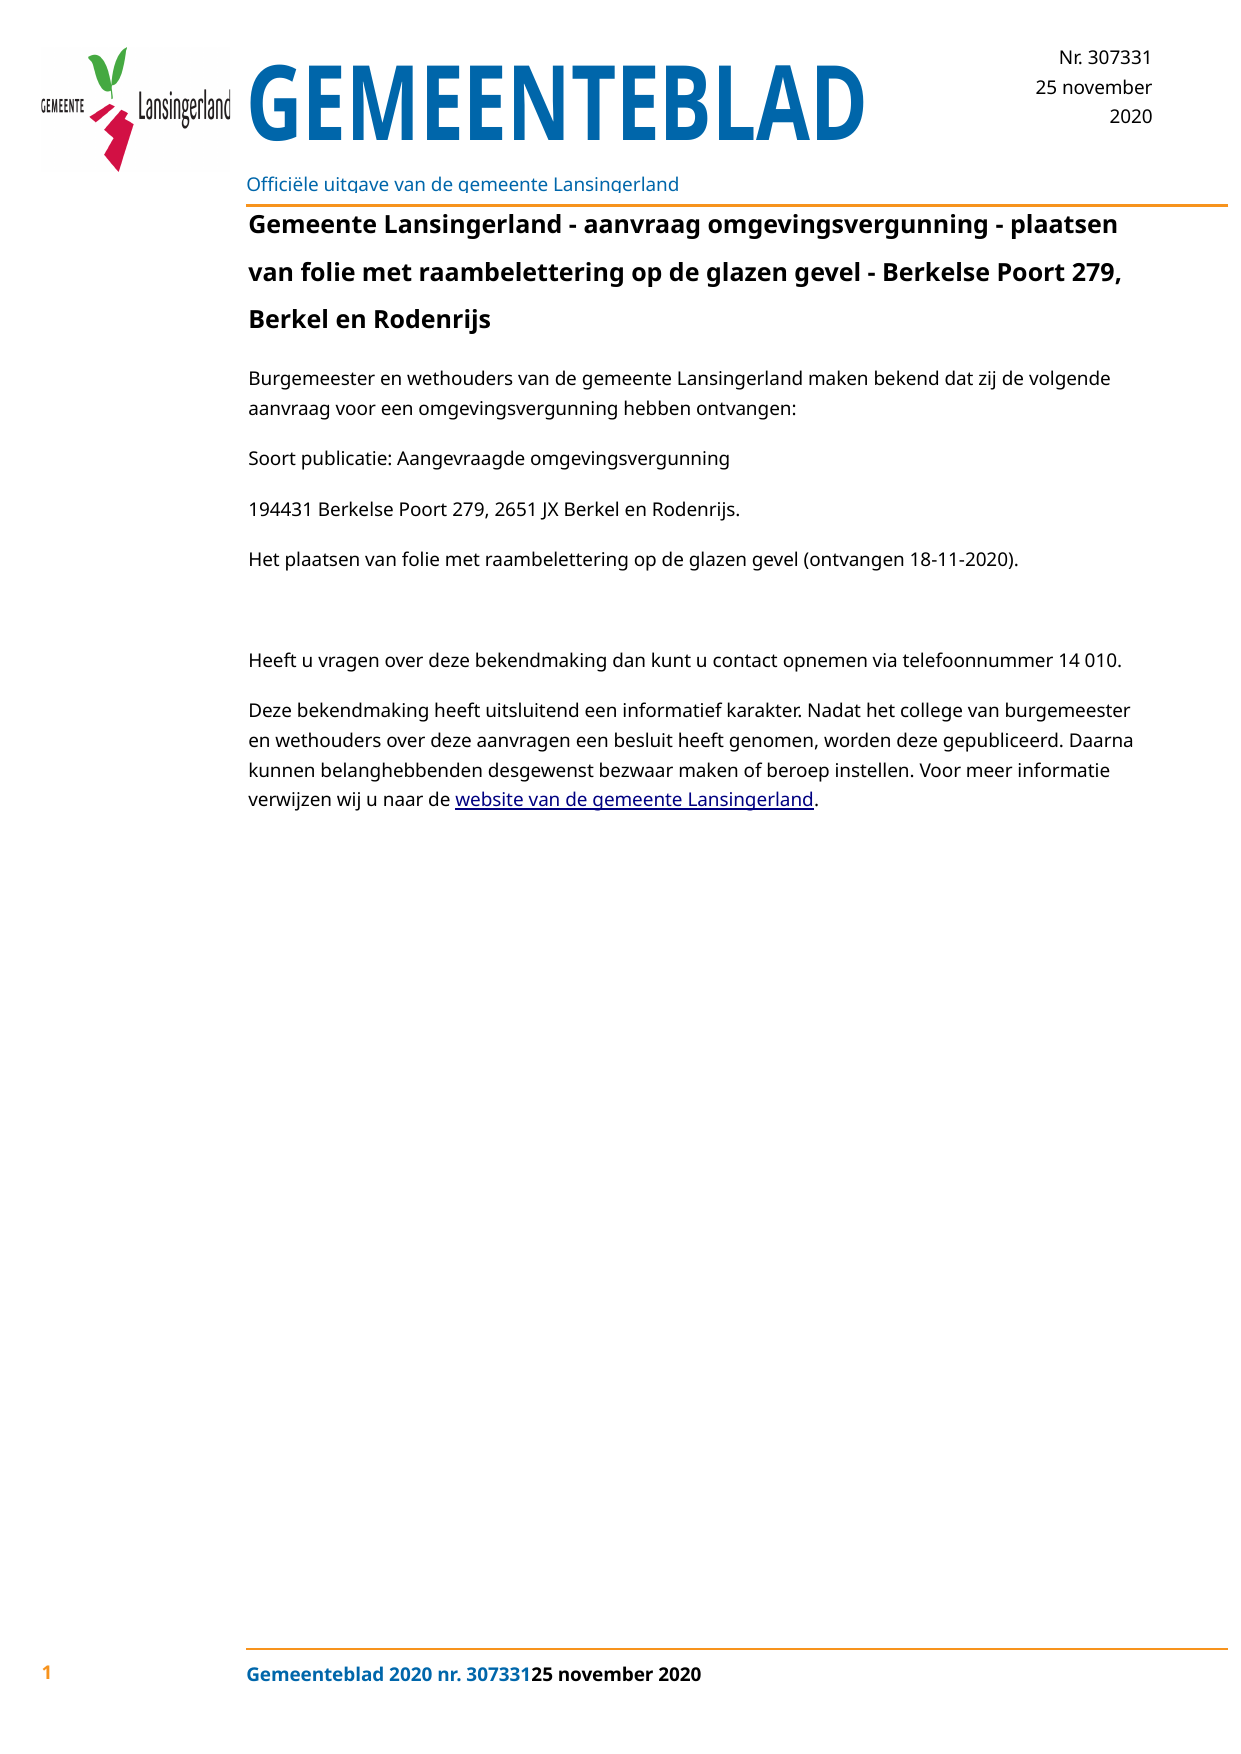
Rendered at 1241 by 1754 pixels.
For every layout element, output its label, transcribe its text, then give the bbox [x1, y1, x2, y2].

text Soort publicatie: Aangevraagde omgevingsvergunning [248, 446, 1152, 471]
text Deze bekendmaking heeft uitsluitend een informatief karakter. Nadat het college van burgemeester en wethouders over deze aanvragen een besluit heeft genomen, worden deze gepubliceerd. Daarna kunnen belanghebbenden desgewenst bezwaar maken of beroep instellen. Voor meer informatie verwijzen wij u naar de website van de gemeente Lansingerland. [248, 698, 1152, 812]
text Het plaatsen van folie met raambelettering op de glazen gevel (ontvangen 18-11-2020). [248, 546, 1152, 572]
text 194431 Berkelse Poort 279, 2651 JX Berkel en Rodenrijs. [248, 496, 1152, 522]
text Burgemeester en wethouders van de gemeente Lansingerland maken bekend dat zij de volgende aanvraag voor een omgevingsvergunning hebben ontvangen: [248, 366, 1152, 421]
text Gemeente Lansingerland - aanvraag omgevingsvergunning - plaatsen van folie met raambelettering op de glazen gevel - Berkelse Poort 279, Berkel en Rodenrijs [248, 207, 1152, 336]
text Heeft u vragen over deze bekendmaking dan kunt u contact opnemen via telefoonnummer 14 010. [248, 647, 1152, 673]
picture [41, 47, 231, 172]
